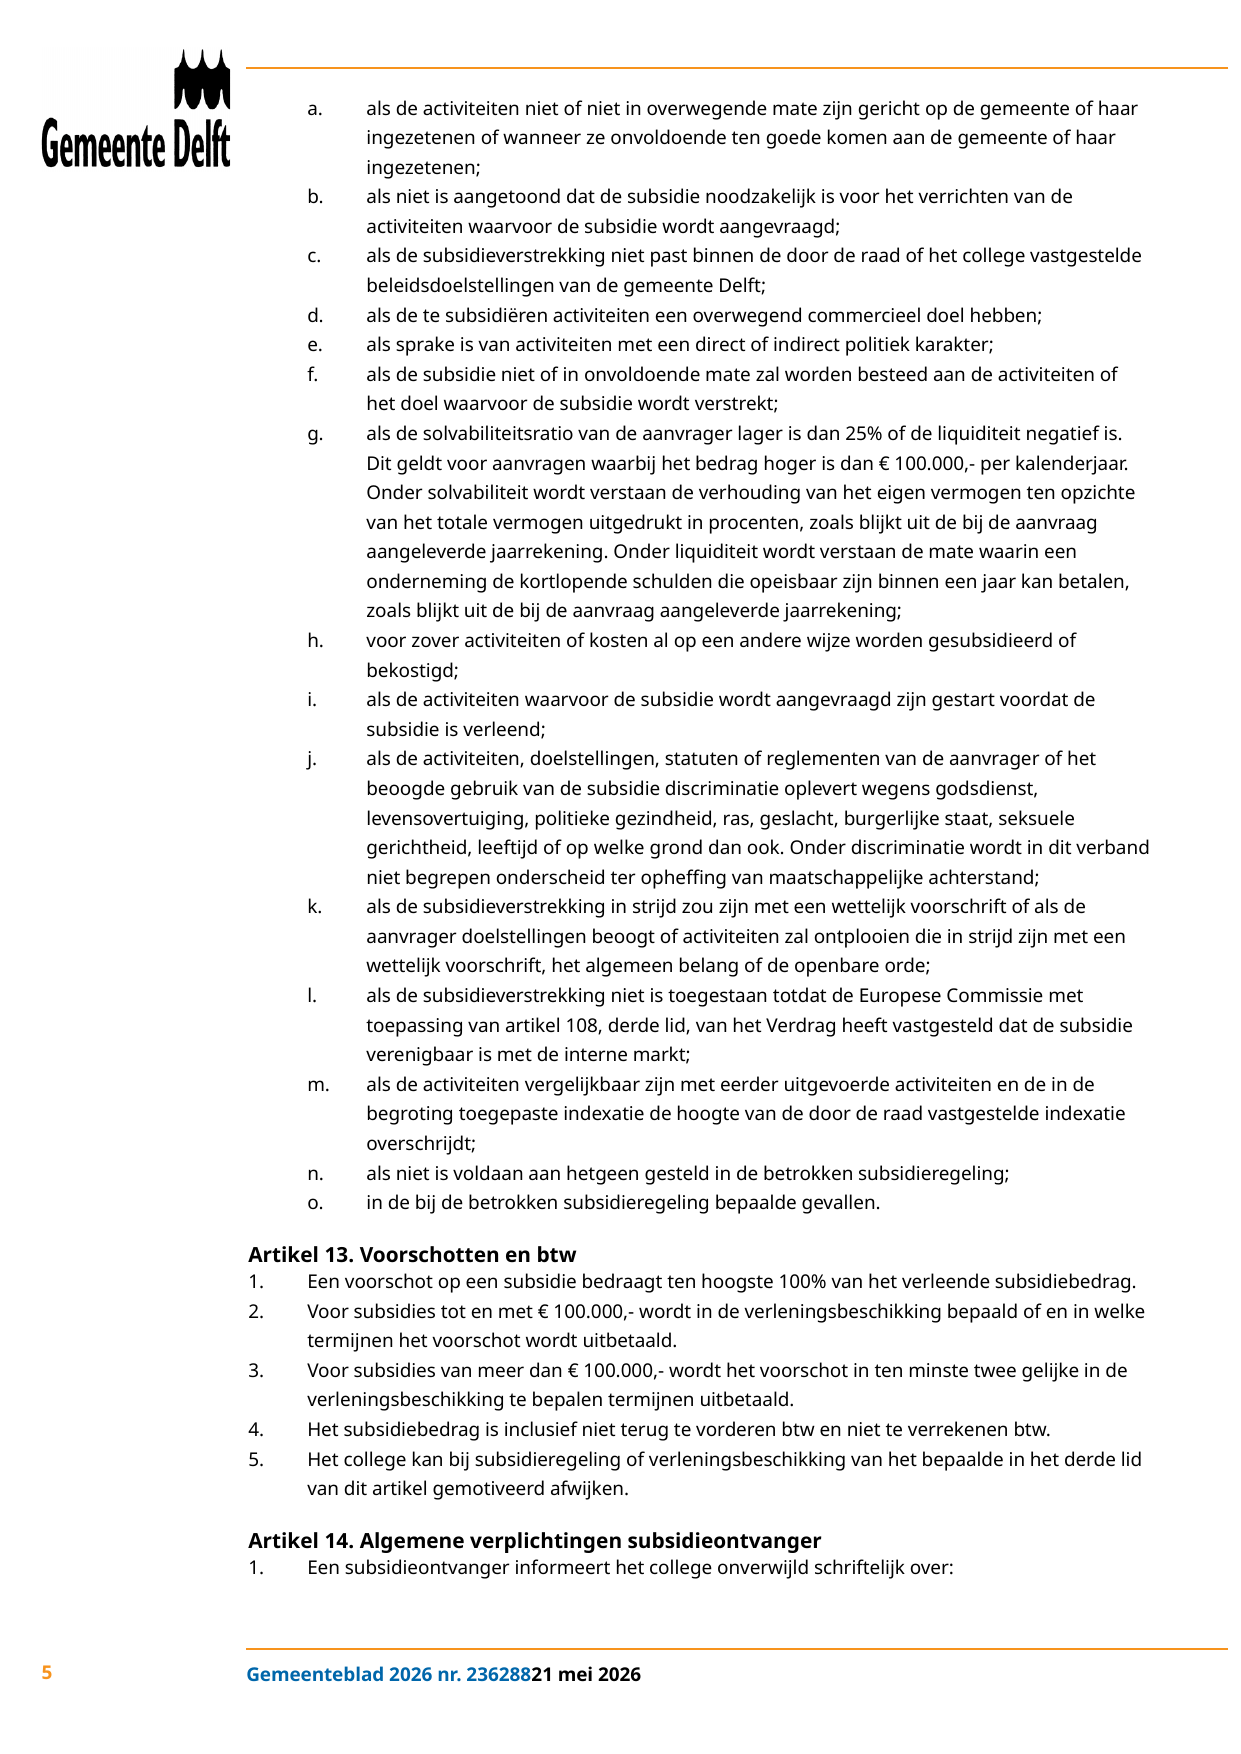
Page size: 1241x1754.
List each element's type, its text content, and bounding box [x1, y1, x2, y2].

list als de subsidieverstrekking niet past binnen de door de raad of het college vastgestelde beleidsdoelstellingen van de gemeente Delft; [307, 243, 1152, 298]
list als de solvabiliteitsratio van de aanvrager lager is dan 25% of de liquiditeit negatief is. Dit geldt voor aanvragen waarbij het bedrag hoger is dan € 100.000,- per kalenderjaar. Onder solvabiliteit wordt verstaan de verhouding van het eigen vermogen ten opzichte van het totale vermogen uitgedrukt in procenten, zoals blijkt uit de bij de aanvraag aangeleverde jaarrekening. Onder liquiditeit wordt verstaan de mate waarin een onderneming de kortlopende schulden die opeisbaar zijn binnen een jaar kan betalen, zoals blijkt uit de bij de aanvraag aangeleverde jaarrekening; [307, 420, 1152, 623]
list Een voorschot op een subsidie bedraagt ten hoogste 100% van het verleende subsidiebedrag. [248, 1268, 1152, 1294]
text Artikel 13. Voorschotten en btw [248, 1240, 1152, 1268]
list als de activiteiten, doelstellingen, statuten of reglementen van de aanvrager of het beoogde gebruik van de subsidie discriminatie oplevert wegens godsdienst, levensovertuiging, politieke gezindheid, ras, geslacht, burgerlijke staat, seksuele gerichtheid, leeftijd of op welke grond dan ook. Onder discriminatie wordt in dit verband niet begrepen onderscheid ter opheffing van maatschappelijke achterstand; [307, 746, 1152, 890]
list als de activiteiten niet of niet in overwegende mate zijn gericht op de gemeente of haar ingezetenen of wanneer ze onvoldoende ten goede komen aan de gemeente of haar ingezetenen; [307, 95, 1152, 180]
picture [41, 47, 231, 172]
list Voor subsidies tot en met € 100.000,- wordt in de verleningsbeschikking bepaald of en in welke termijnen het voorschot wordt uitbetaald. [248, 1298, 1152, 1353]
text Artikel 14. Algemene verplichtingen subsidieontvanger [248, 1526, 1152, 1554]
list Een subsidieontvanger informeert het college onverwijld schriftelijk over: [248, 1554, 1152, 1580]
list in de bij de betrokken subsidieregeling bepaalde gevallen. [307, 1189, 1152, 1215]
list als de te subsidiëren activiteiten een overwegend commercieel doel hebben; [307, 302, 1152, 328]
list als de subsidieverstrekking in strijd zou zijn met een wettelijk voorschrift of als de aanvrager doelstellingen beoogt of activiteiten zal ontplooien die in strijd zijn met een wettelijk voorschrift, het algemeen belang of de openbare orde; [307, 893, 1152, 978]
list Het subsidiebedrag is inclusief niet terug te vorderen btw en niet te verrekenen btw. [248, 1416, 1152, 1442]
list als de activiteiten waarvoor de subsidie wordt aangevraagd zijn gestart voordat de subsidie is verleend; [307, 686, 1152, 742]
list als niet is aangetoond dat de subsidie noodzakelijk is voor het verrichten van de activiteiten waarvoor de subsidie wordt aangevraagd; [307, 183, 1152, 239]
list als de subsidieverstrekking niet is toegestaan totdat de Europese Commissie met toepassing van artikel 108, derde lid, van het Verdrag heeft vastgesteld dat de subsidie verenigbaar is met de interne markt; [307, 982, 1152, 1067]
list als niet is voldaan aan hetgeen gesteld in de betrokken subsidieregeling; [307, 1160, 1152, 1186]
list als sprake is van activiteiten met een direct of indirect politiek karakter; [307, 331, 1152, 357]
list voor zover activiteiten of kosten al op een andere wijze worden gesubsidieerd of bekostigd; [307, 627, 1152, 683]
list Het college kan bij subsidieregeling of verleningsbeschikking van het bepaalde in het derde lid van dit artikel gemotiveerd afwijken. [248, 1446, 1152, 1501]
list Voor subsidies van meer dan € 100.000,- wordt het voorschot in ten minste twee gelijke in de verleningsbeschikking te bepalen termijnen uitbetaald. [248, 1357, 1152, 1412]
list als de subsidie niet of in onvoldoende mate zal worden besteed aan de activiteiten of het doel waarvoor de subsidie wordt verstrekt; [307, 361, 1152, 416]
list als de activiteiten vergelijkbaar zijn met eerder uitgevoerde activiteiten en de in de begroting toegepaste indexatie de hoogte van de door de raad vastgestelde indexatie overschrijdt; [307, 1071, 1152, 1156]
